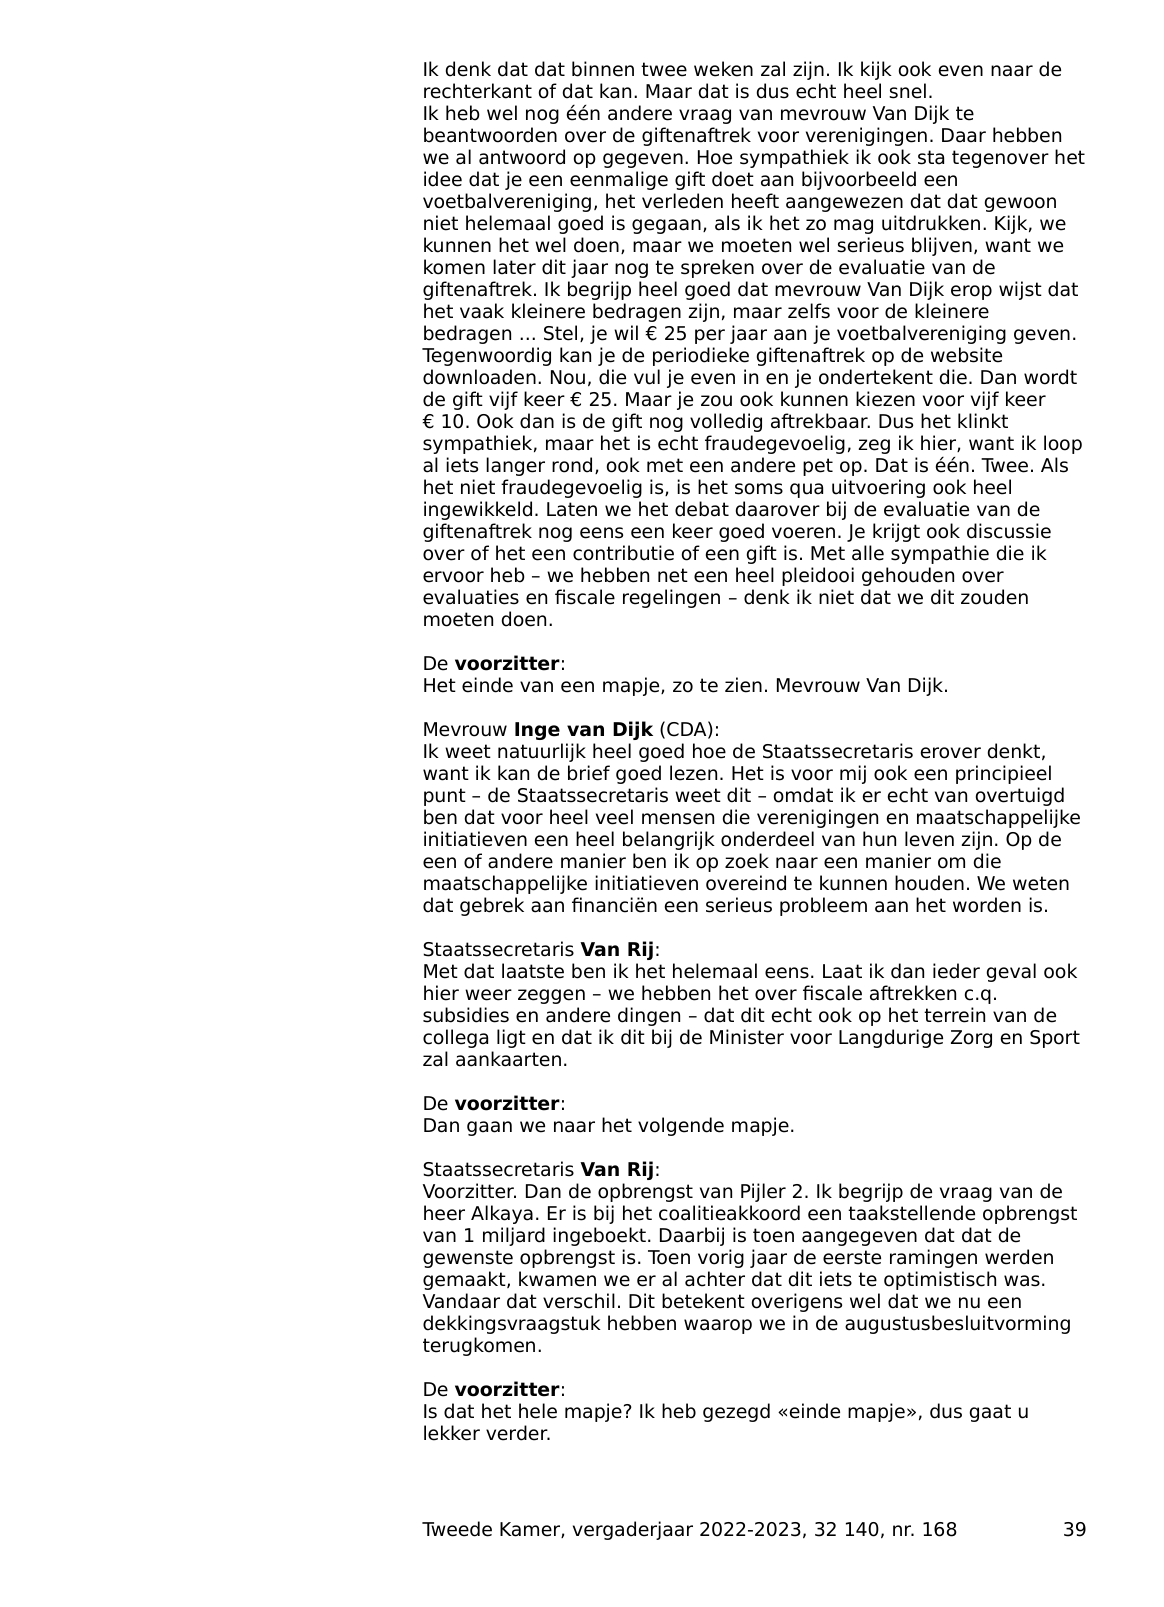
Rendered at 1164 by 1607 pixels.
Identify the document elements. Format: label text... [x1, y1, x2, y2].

text Dan gaan we naar het volgende mapje. [422, 1115, 1087, 1137]
text Is dat het hele mapje? Ik heb gezegd «einde mapje», dus gaat u lekker verder. [422, 1401, 1087, 1445]
text Staatssecretaris Van Rij: [422, 1159, 1087, 1181]
text Ik weet natuurlijk heel goed hoe de Staatssecretaris erover denkt, want ik kan de brief goed lezen. Het is voor mij ook een principieel punt – de Staatssecretaris weet dit – omdat ik er echt van overtuigd ben dat voor heel veel mensen die verenigingen en maatschappelijke initiatieven een heel belangrijk onderdeel van hun leven zijn. Op de een of andere manier ben ik op zoek naar een manier om die maatschappelijke initiatieven overeind te kunnen houden. We weten dat gebrek aan financiën een serieus probleem aan het worden is. [422, 741, 1087, 917]
text De voorzitter: [422, 1093, 1087, 1115]
text De voorzitter: [422, 653, 1087, 675]
text De voorzitter: [422, 1379, 1087, 1401]
text Het einde van een mapje, zo te zien. Mevrouw Van Dijk. [422, 675, 1087, 697]
text Ik heb wel nog één andere vraag van mevrouw Van Dijk te beantwoorden over de giftenaftrek voor verenigingen. Daar hebben we al antwoord op gegeven. Hoe sympathiek ik ook sta tegenover het idee dat je een eenmalige gift doet aan bijvoorbeeld een voetbalvereniging, het verleden heeft aangewezen dat dat gewoon niet helemaal goed is gegaan, als ik het zo mag uitdrukken. Kijk, we kunnen het wel doen, maar we moeten wel serieus blijven, want we komen later dit jaar nog te spreken over de evaluatie van de giftenaftrek. Ik begrijp heel goed dat mevrouw Van Dijk erop wijst dat het vaak kleinere bedragen zijn, maar zelfs voor de kleinere bedragen ... Stel, je wil € 25 per jaar aan je voetbalvereniging geven. Tegenwoordig kan je de periodieke giftenaftrek op de website downloaden. Nou, die vul je even in en je ondertekent die. Dan wordt de gift vijf keer € 25. Maar je zou ook kunnen kiezen voor vijf keer € 10. Ook dan is de gift nog volledig aftrekbaar. Dus het klinkt sympathiek, maar het is echt fraudegevoelig, zeg ik hier, want ik loop al iets langer rond, ook met een andere pet op. Dat is één. Twee. Als het niet fraudegevoelig is, is het soms qua uitvoering ook heel ingewikkeld. Laten we het debat daarover bij de evaluatie van de giftenaftrek nog eens een keer goed voeren. Je krijgt ook discussie over of het een contributie of een gift is. Met alle sympathie die ik ervoor heb – we hebben net een heel pleidooi gehouden over evaluaties en fiscale regelingen – denk ik niet dat we dit zouden moeten doen. [422, 103, 1087, 631]
text Voorzitter. Dan de opbrengst van Pijler 2. Ik begrijp de vraag van de heer Alkaya. Er is bij het coalitieakkoord een taakstellende opbrengst van 1 miljard ingeboekt. Daarbij is toen aangegeven dat dat de gewenste opbrengst is. Toen vorig jaar de eerste ramingen werden gemaakt, kwamen we er al achter dat dit iets te optimistisch was. Vandaar dat verschil. Dit betekent overigens wel dat we nu een dekkingsvraagstuk hebben waarop we in de augustusbesluitvorming terugkomen. [422, 1181, 1087, 1357]
text Ik denk dat dat binnen twee weken zal zijn. Ik kijk ook even naar de rechterkant of dat kan. Maar dat is dus echt heel snel. [422, 59, 1087, 103]
text Mevrouw Inge van Dijk (CDA): [422, 719, 1087, 741]
text Staatssecretaris Van Rij: [422, 939, 1087, 961]
text Met dat laatste ben ik het helemaal eens. Laat ik dan ieder geval ook hier weer zeggen – we hebben het over fiscale aftrekken c.q. subsidies en andere dingen – dat dit echt ook op het terrein van de collega ligt en dat ik dit bij de Minister voor Langdurige Zorg en Sport zal aankaarten. [422, 961, 1087, 1071]
